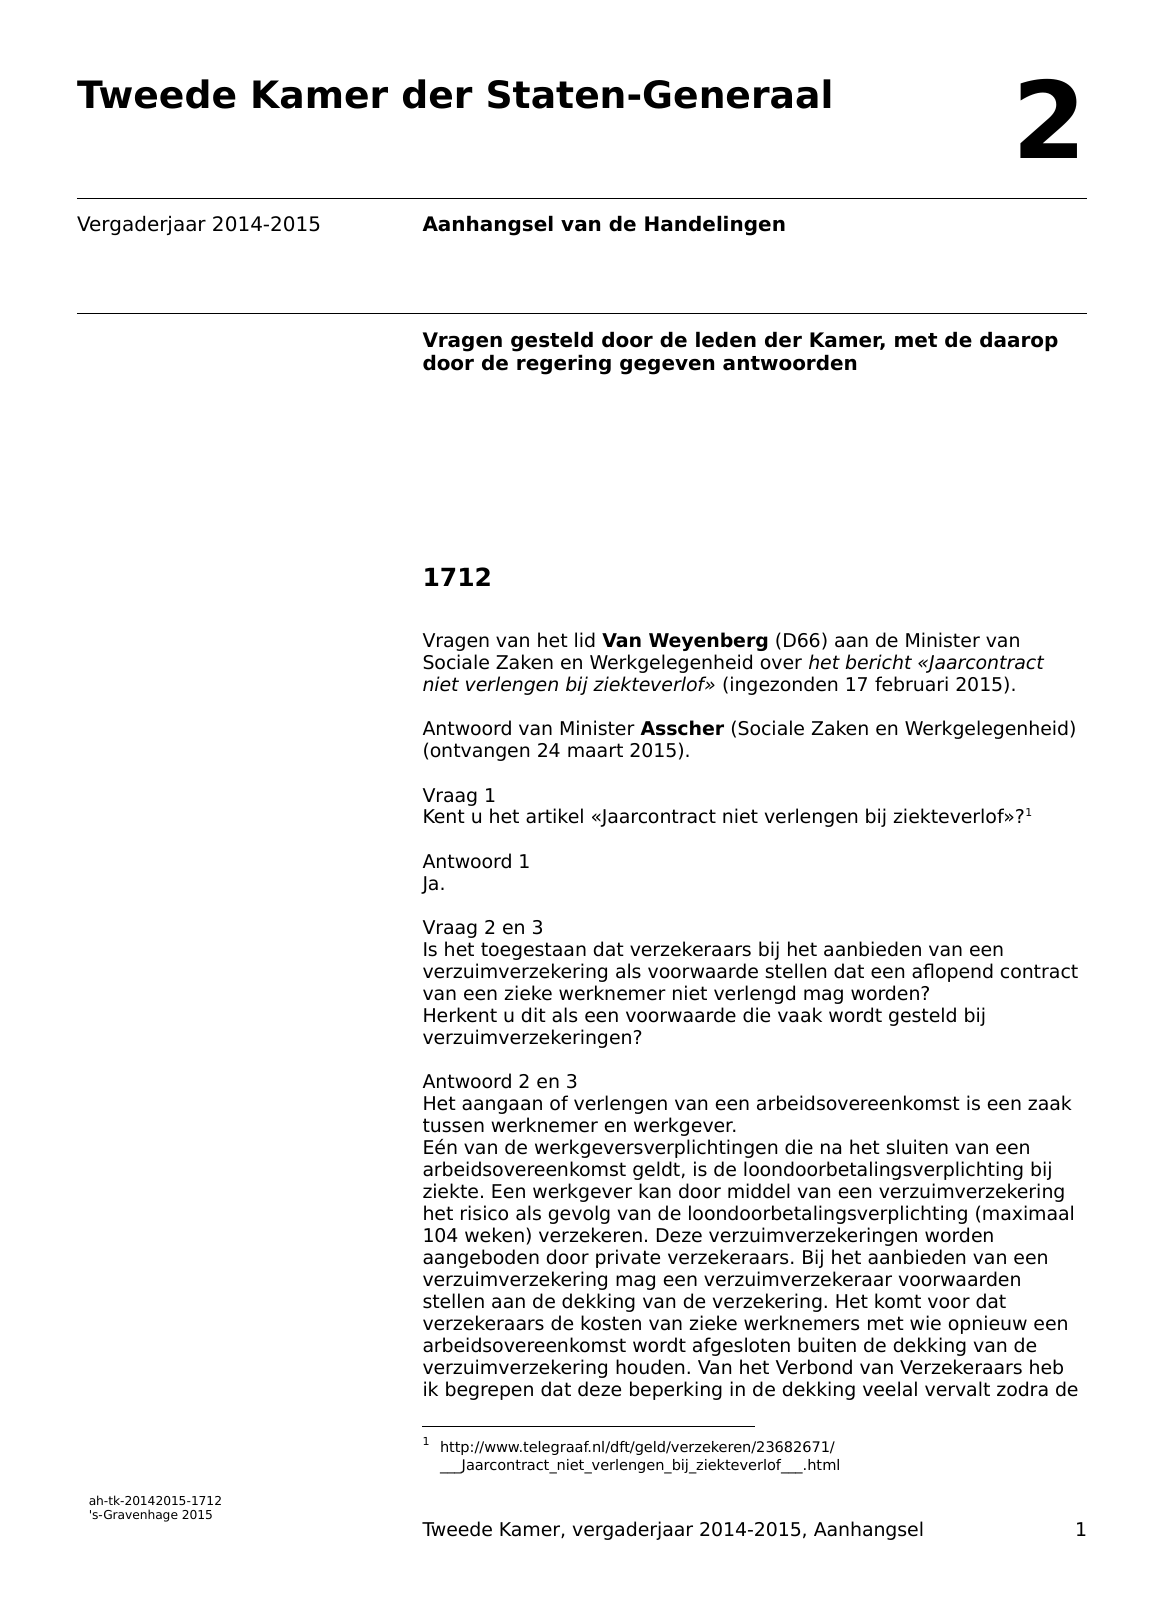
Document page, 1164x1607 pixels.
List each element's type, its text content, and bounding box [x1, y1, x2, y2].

text 1712 [422, 563, 1087, 592]
table_header 2 [886, 59, 1087, 198]
text Antwoord 2 en 3 [422, 1071, 1087, 1093]
text Het aangaan of verlengen van een arbeidsovereenkomst is een zaak tussen werknemer en werkgever. [422, 1093, 1087, 1137]
text Ja. [422, 873, 1087, 894]
text Eén van de werkgeversverplichtingen die na het sluiten van een arbeidsovereenkomst geldt, is de loondoorbetalingsverplichting bij ziekte. Een werkgever kan door middel van een verzuimverzekering het risico als gevolg van de loondoorbetalingsverplichting (maximaal 104 weken) verzekeren. Deze verzuimverzekeringen worden aangeboden door private verzekeraars. Bij het aanbieden van een verzuimverzekering mag een verzuimverzekeraar voorwaarden stellen aan de dekking van de verzekering. Het komt voor dat verzekeraars de kosten van zieke werknemers met wie opnieuw een arbeidsovereenkomst wordt afgesloten buiten de dekking van de verzuimverzekering houden. Van het Verbond van Verzekeraars heb ik begrepen dat deze beperking in de dekking veelal vervalt zodra de [422, 1137, 1087, 1401]
text Vragen van het lid Van Weyenberg (D66) aan de Minister van Sociale Zaken en Werkgelegenheid over het bericht «Jaarcontract niet verlengen bij ziekteverlof» (ingezonden 17 februari 2015). [422, 630, 1087, 696]
table_cell Aanhangsel van de Handelingen [422, 199, 1087, 313]
table_cell Vragen gesteld door de leden der Kamer, met de daarop door de regering gegeven antwoorden [422, 314, 1087, 375]
text ah-tk-20142015-1712 [88, 1494, 323, 1508]
text Herkent u dit als een voorwaarde die vaak wordt gesteld bij verzuimverzekeringen? [422, 1005, 1087, 1049]
text Is het toegestaan dat verzekeraars bij het aanbieden van een verzuimverzekering als voorwaarde stellen dat een aflopend contract van een zieke werknemer niet verlengd mag worden? [422, 939, 1087, 1005]
text 's-Gravenhage 2015 [88, 1508, 323, 1522]
text Antwoord van Minister Asscher (Sociale Zaken en Werkgelegenheid) (ontvangen 24 maart 2015). [422, 718, 1087, 762]
text http://www.telegraaf.nl/dft/geld/verzekeren/23682671/___Jaarcontract_niet_verlengen_bij_ziekteverlof___.html [422, 1435, 1087, 1474]
text Antwoord 1 [422, 851, 1087, 873]
text Kent u het artikel «Jaarcontract niet verlengen bij ziekteverlof»? [422, 806, 1087, 828]
table_header Tweede Kamer der Staten-Generaal [77, 59, 886, 198]
table_cell Vergaderjaar 2014-2015 [77, 199, 422, 313]
text Vraag 1 [422, 784, 1087, 806]
table_cell [77, 314, 422, 375]
text Vraag 2 en 3 [422, 917, 1087, 939]
